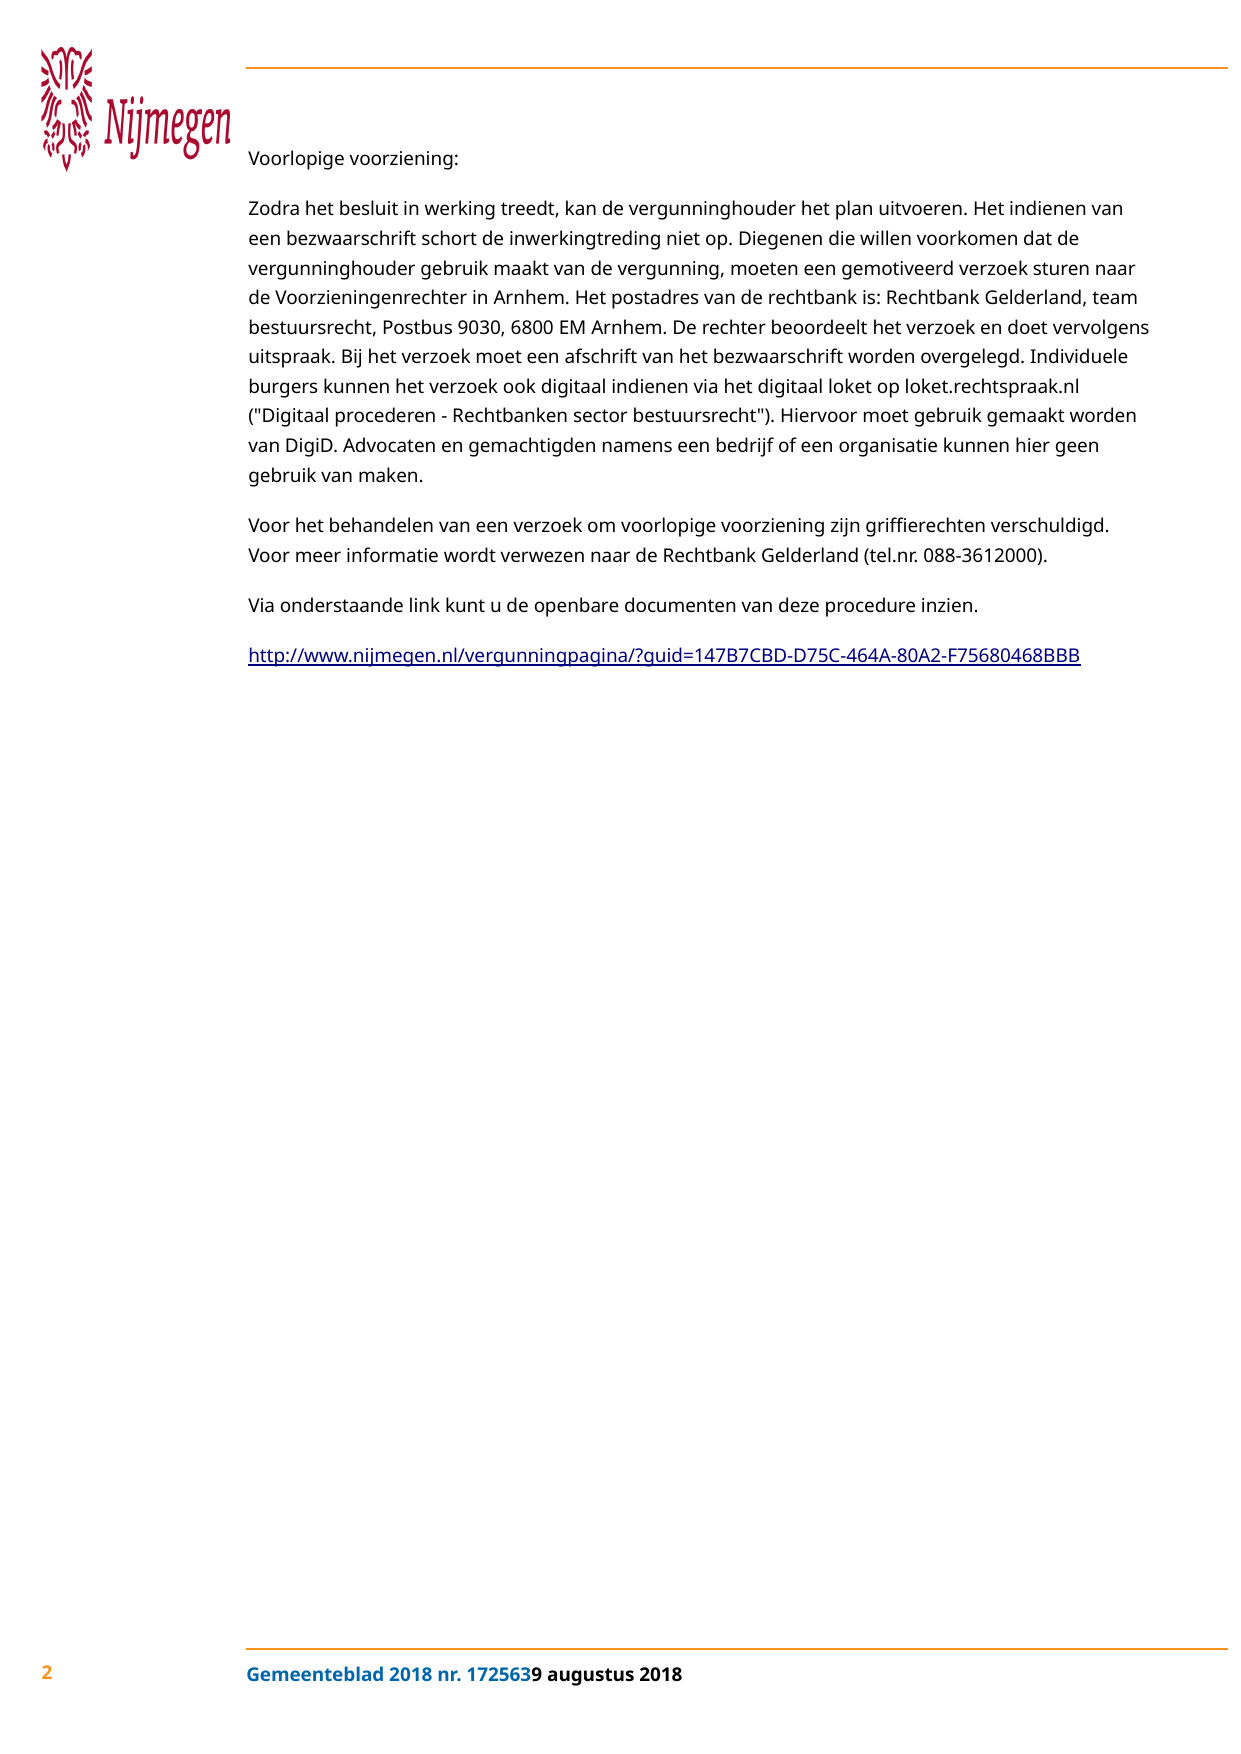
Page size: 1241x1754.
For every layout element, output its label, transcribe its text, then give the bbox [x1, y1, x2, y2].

picture [41, 47, 231, 172]
text Via onderstaande link kunt u de openbare documenten van deze procedure inzien. [248, 592, 1152, 618]
text Voorlopige voorziening: [248, 145, 1152, 171]
text Zodra het besluit in werking treedt, kan de vergunninghouder het plan uitvoeren. Het indienen van een bezwaarschrift schort de inwerkingtreding niet op. Diegenen die willen voorkomen dat de vergunninghouder gebruik maakt van de vergunning, moeten een gemotiveerd verzoek sturen naar de Voorzieningenrechter in Arnhem. Het postadres van de rechtbank is: Rechtbank Gelderland, team bestuursrecht, Postbus 9030, 6800 EM Arnhem. De rechter beoordeelt het verzoek en doet vervolgens uitspraak. Bij het verzoek moet een afschrift van het bezwaarschrift worden overgelegd. Individuele burgers kunnen het verzoek ook digitaal indienen via het digitaal loket op loket.rechtspraak.nl ("Digitaal procederen - Rechtbanken sector bestuursrecht"). Hiervoor moet gebruik gemaakt worden van DigiD. Advocaten en gemachtigden namens een bedrijf of een organisatie kunnen hier geen gebruik van maken. [248, 196, 1152, 488]
text http://www.nijmegen.nl/vergunningpagina/?guid=147B7CBD-D75C-464A-80A2-F75680468BBB [248, 643, 1152, 668]
text Voor het behandelen van een verzoek om voorlopige voorziening zijn griffierechten verschuldigd. Voor meer informatie wordt verwezen naar de Rechtbank Gelderland (tel.nr. 088-3612000). [248, 512, 1152, 568]
